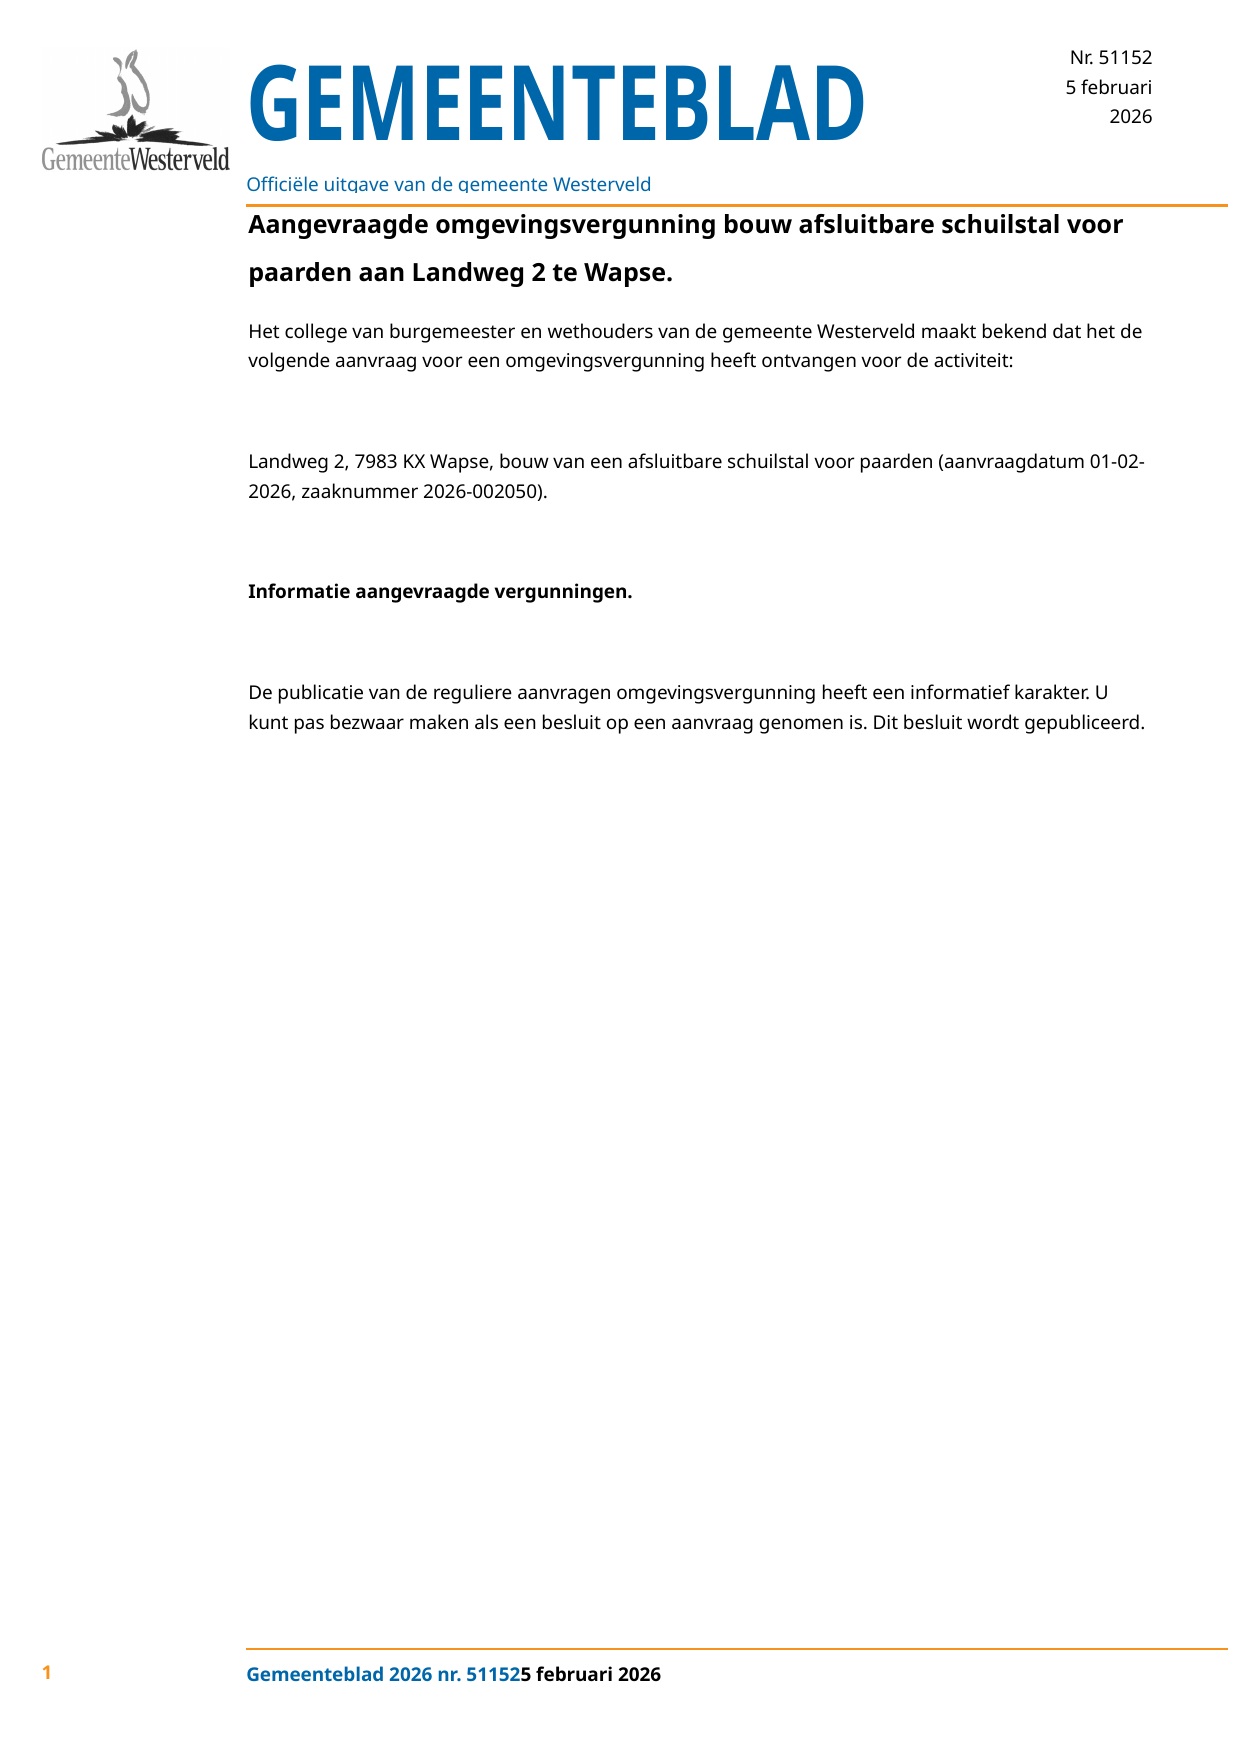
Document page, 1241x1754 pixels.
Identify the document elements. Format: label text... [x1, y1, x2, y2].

picture [41, 47, 231, 172]
text Informatie aangevraagde vergunningen. [248, 579, 1152, 604]
text Het college van burgemeester en wethouders van de gemeente Westerveld maakt bekend dat het de volgende aanvraag voor een omgevingsvergunning heeft ontvangen voor de activiteit: [248, 318, 1152, 373]
text Aangevraagde omgevingsvergunning bouw afsluitbare schuilstal voor paarden aan Landweg 2 te Wapse. [248, 207, 1152, 288]
text Landweg 2, 7983 KX Wapse, bouw van een afsluitbare schuilstal voor paarden (aanvraagdatum 01-02-2026, zaaknummer 2026-002050). [248, 448, 1152, 504]
text De publicatie van de reguliere aanvragen omgevingsvergunning heeft een informatief karakter. U kunt pas bezwaar maken als een besluit op een aanvraag genomen is. Dit besluit wordt gepubliceerd. [248, 679, 1152, 735]
